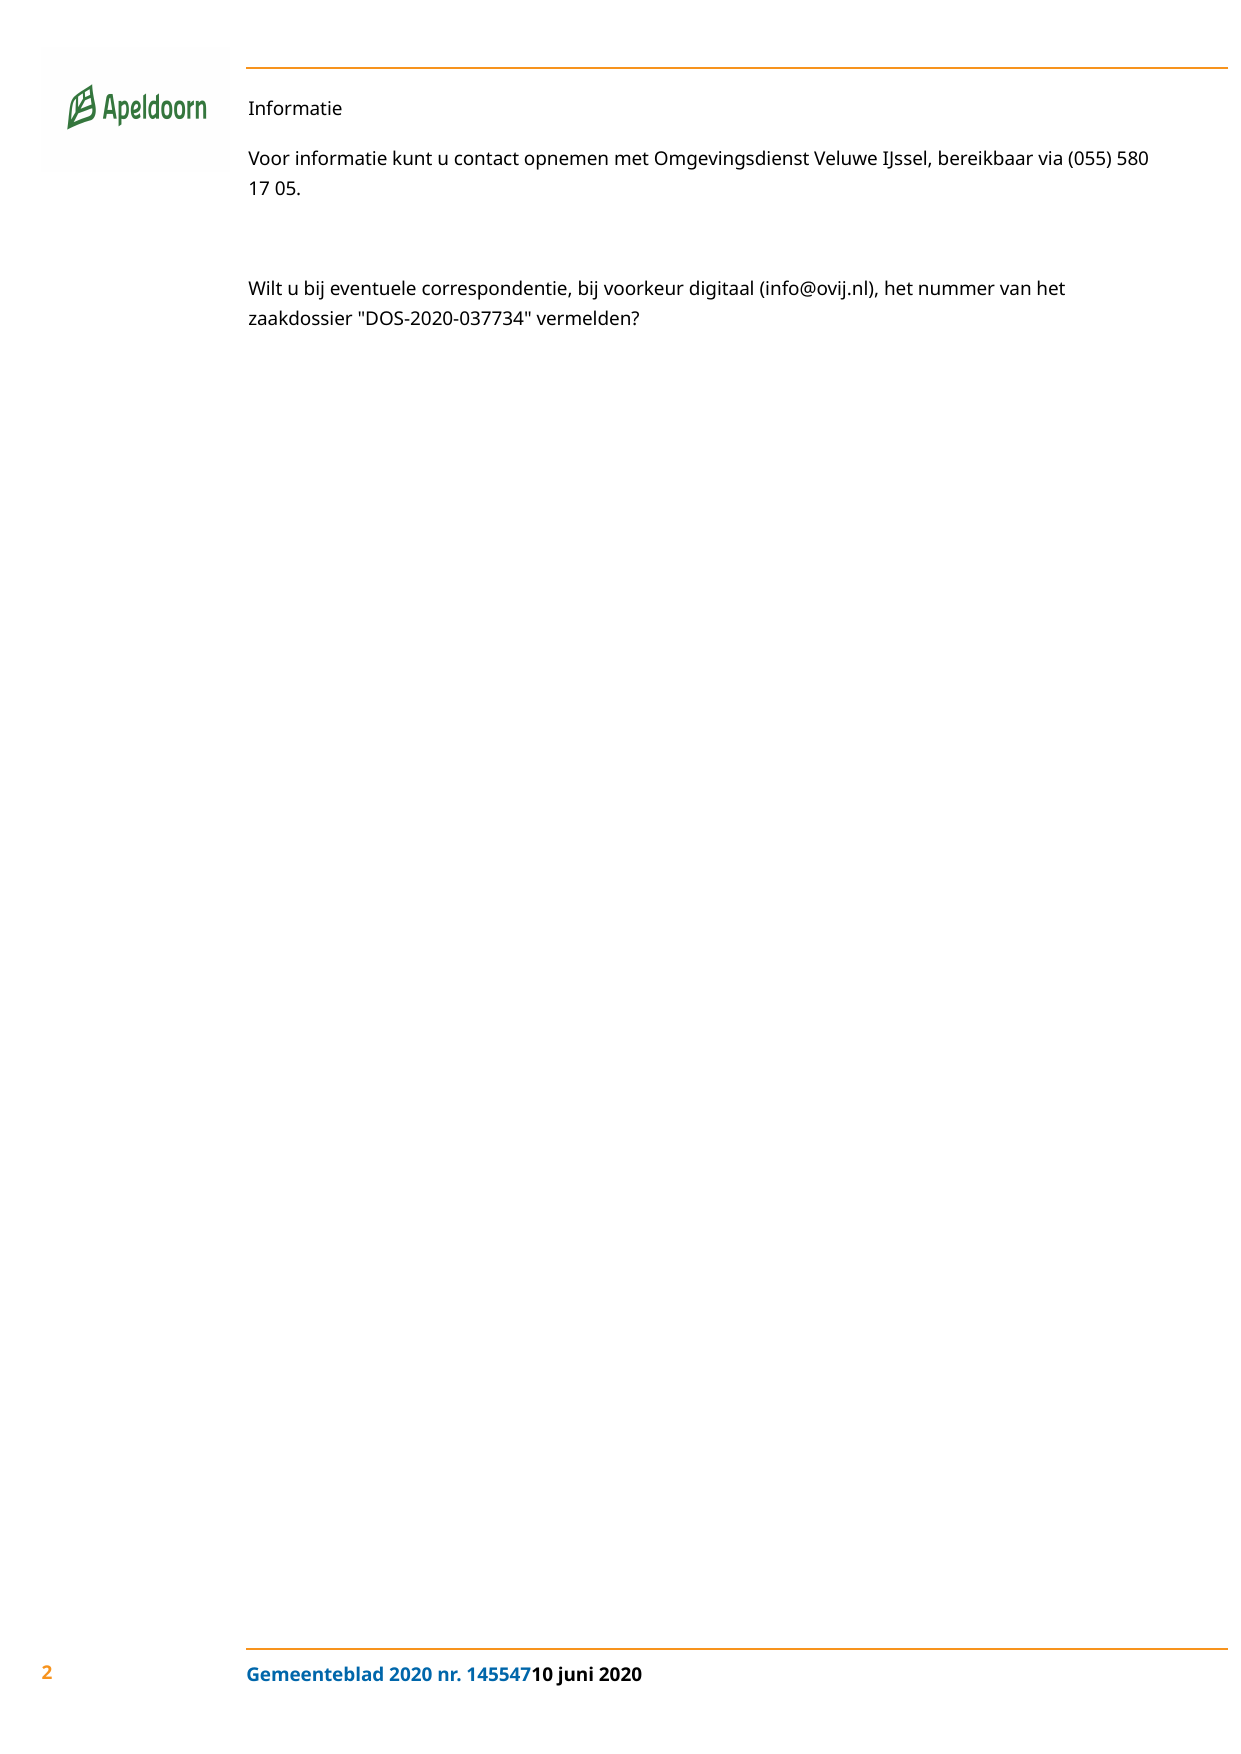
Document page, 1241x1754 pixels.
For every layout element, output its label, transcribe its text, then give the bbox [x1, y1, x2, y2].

text Informatie [248, 95, 1152, 121]
picture [41, 47, 231, 172]
text Wilt u bij eventuele correspondentie, bij voorkeur digitaal (info@ovij.nl), het nummer van het zaakdossier "DOS-2020-037734" vermelden? [248, 276, 1152, 331]
text Voor informatie kunt u contact opnemen met Omgevingsdienst Veluwe IJssel, bereikbaar via (055) 580 17 05. [248, 145, 1152, 201]
